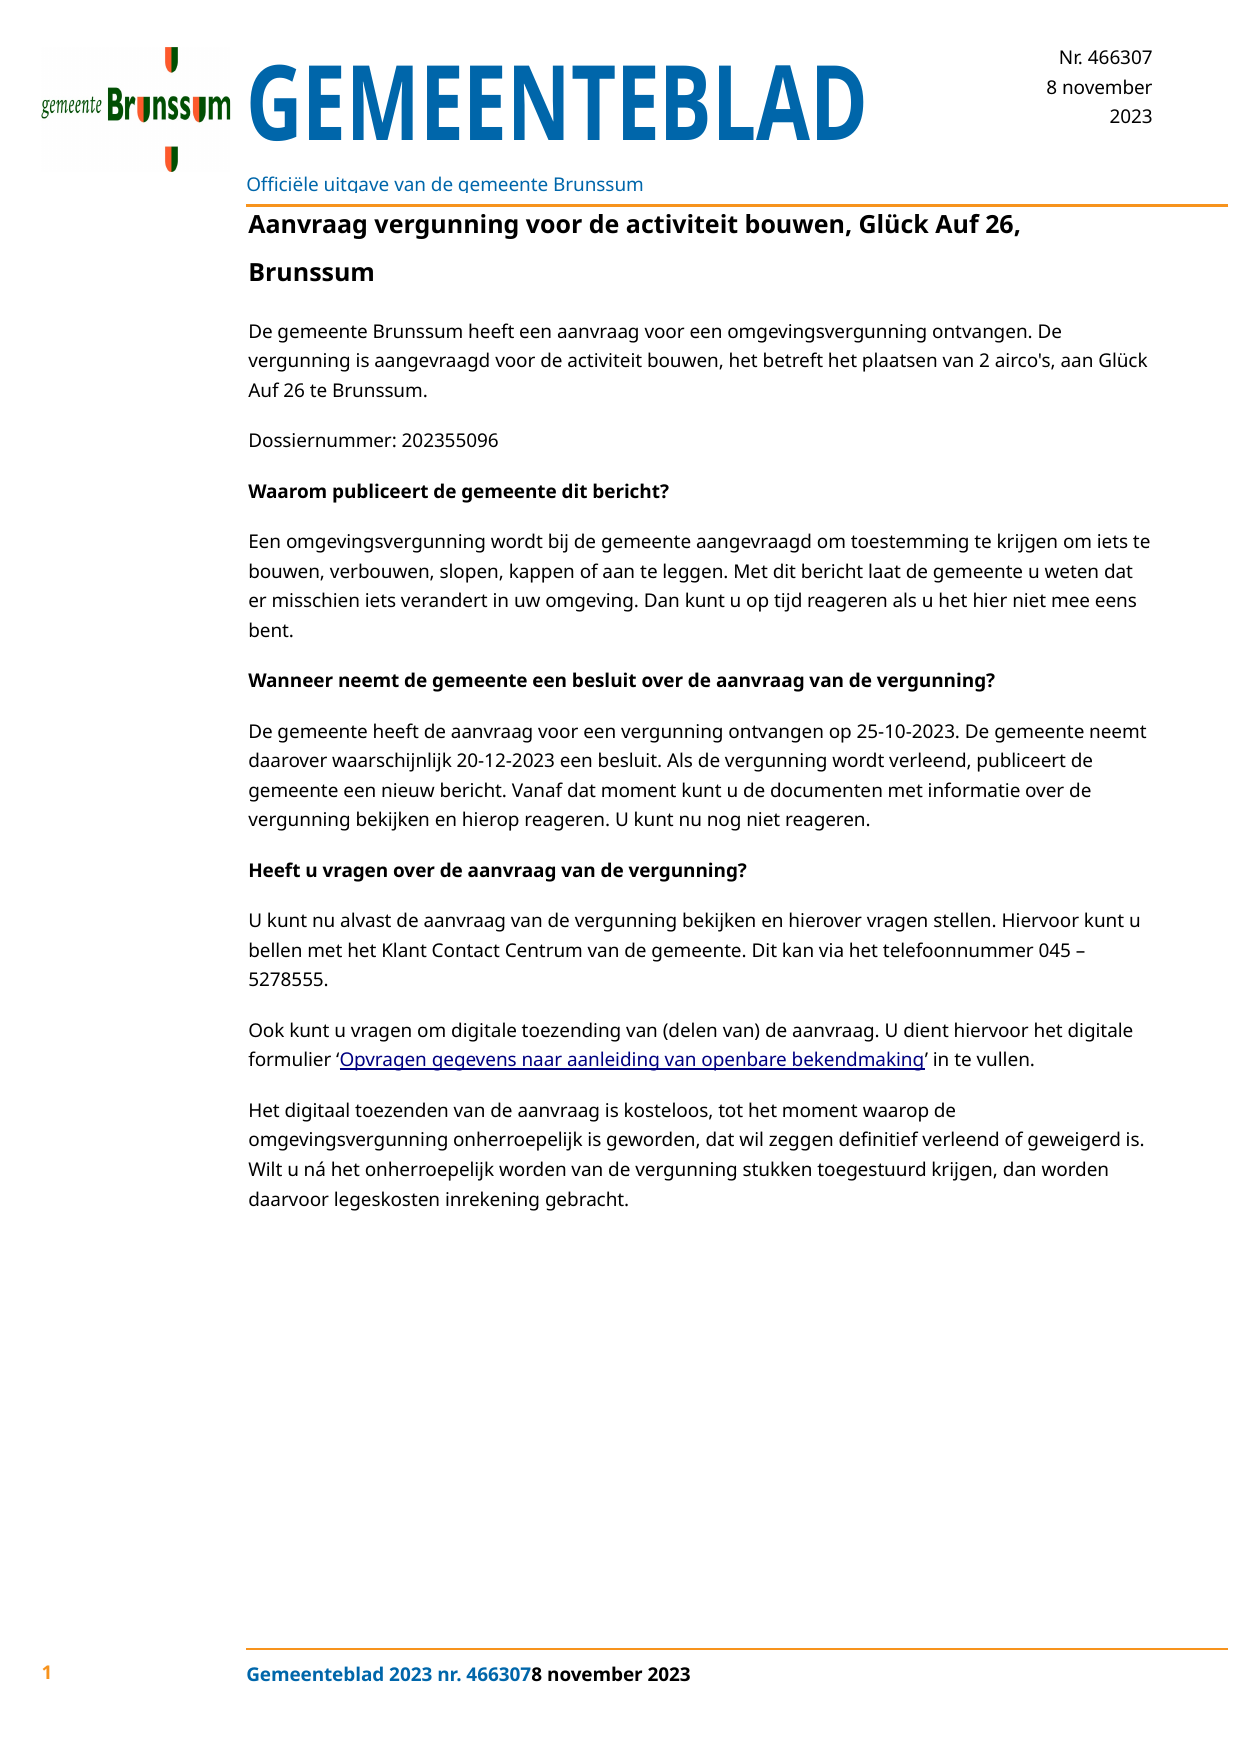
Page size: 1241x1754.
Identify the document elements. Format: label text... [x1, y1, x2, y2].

text Waarom publiceert de gemeente dit bericht? [248, 478, 1152, 504]
text Wanneer neemt de gemeente een besluit over de aanvraag van de vergunning? [248, 667, 1152, 693]
text U kunt nu alvast de aanvraag van de vergunning bekijken en hierover vragen stellen. Hiervoor kunt u bellen met het Klant Contact Centrum van de gemeente. Dit kan via het telefoonnummer 045 – 5278555. [248, 907, 1152, 992]
text De gemeente heeft de aanvraag voor een vergunning ontvangen op 25-10-2023. De gemeente neemt daarover waarschijnlijk 20-12-2023 een besluit. Als de vergunning wordt verleend, publiceert de gemeente een nieuw bericht. Vanaf dat moment kunt u de documenten met informatie over de vergunning bekijken en hierop reageren. U kunt nu nog niet reageren. [248, 718, 1152, 832]
text Heeft u vragen over de aanvraag van de vergunning? [248, 857, 1152, 883]
text Het digitaal toezenden van de aanvraag is kosteloos, tot het moment waarop de omgevingsvergunning onherroepelijk is geworden, dat wil zeggen definitief verleend of geweigerd is. Wilt u ná het onherroepelijk worden van de vergunning stukken toegestuurd krijgen, dan worden daarvoor legeskosten inrekening gebracht. [248, 1097, 1152, 1212]
text Een omgevingsvergunning wordt bij de gemeente aangevraagd om toestemming te krijgen om iets te bouwen, verbouwen, slopen, kappen of aan te leggen. Met dit bericht laat de gemeente u weten dat er misschien iets verandert in uw omgeving. Dan kunt u op tijd reageren als u het hier niet mee eens bent. [248, 528, 1152, 643]
text Aanvraag vergunning voor de activiteit bouwen, Glück Auf 26, Brunssum [248, 207, 1152, 288]
text De gemeente Brunssum heeft een aanvraag voor een omgevingsvergunning ontvangen. De vergunning is aangevraagd voor de activiteit bouwen, het betreft het plaatsen van 2 airco's, aan Glück Auf 26 te Brunssum. [248, 318, 1152, 403]
text Ook kunt u vragen om digitale toezending van (delen van) de aanvraag. U dient hiervoor het digitale formulier ‘Opvragen gegevens naar aanleiding van openbare bekendmaking’ in te vullen. [248, 1017, 1152, 1072]
picture [41, 47, 231, 172]
text Dossiernummer: 202355096 [248, 427, 1152, 453]
